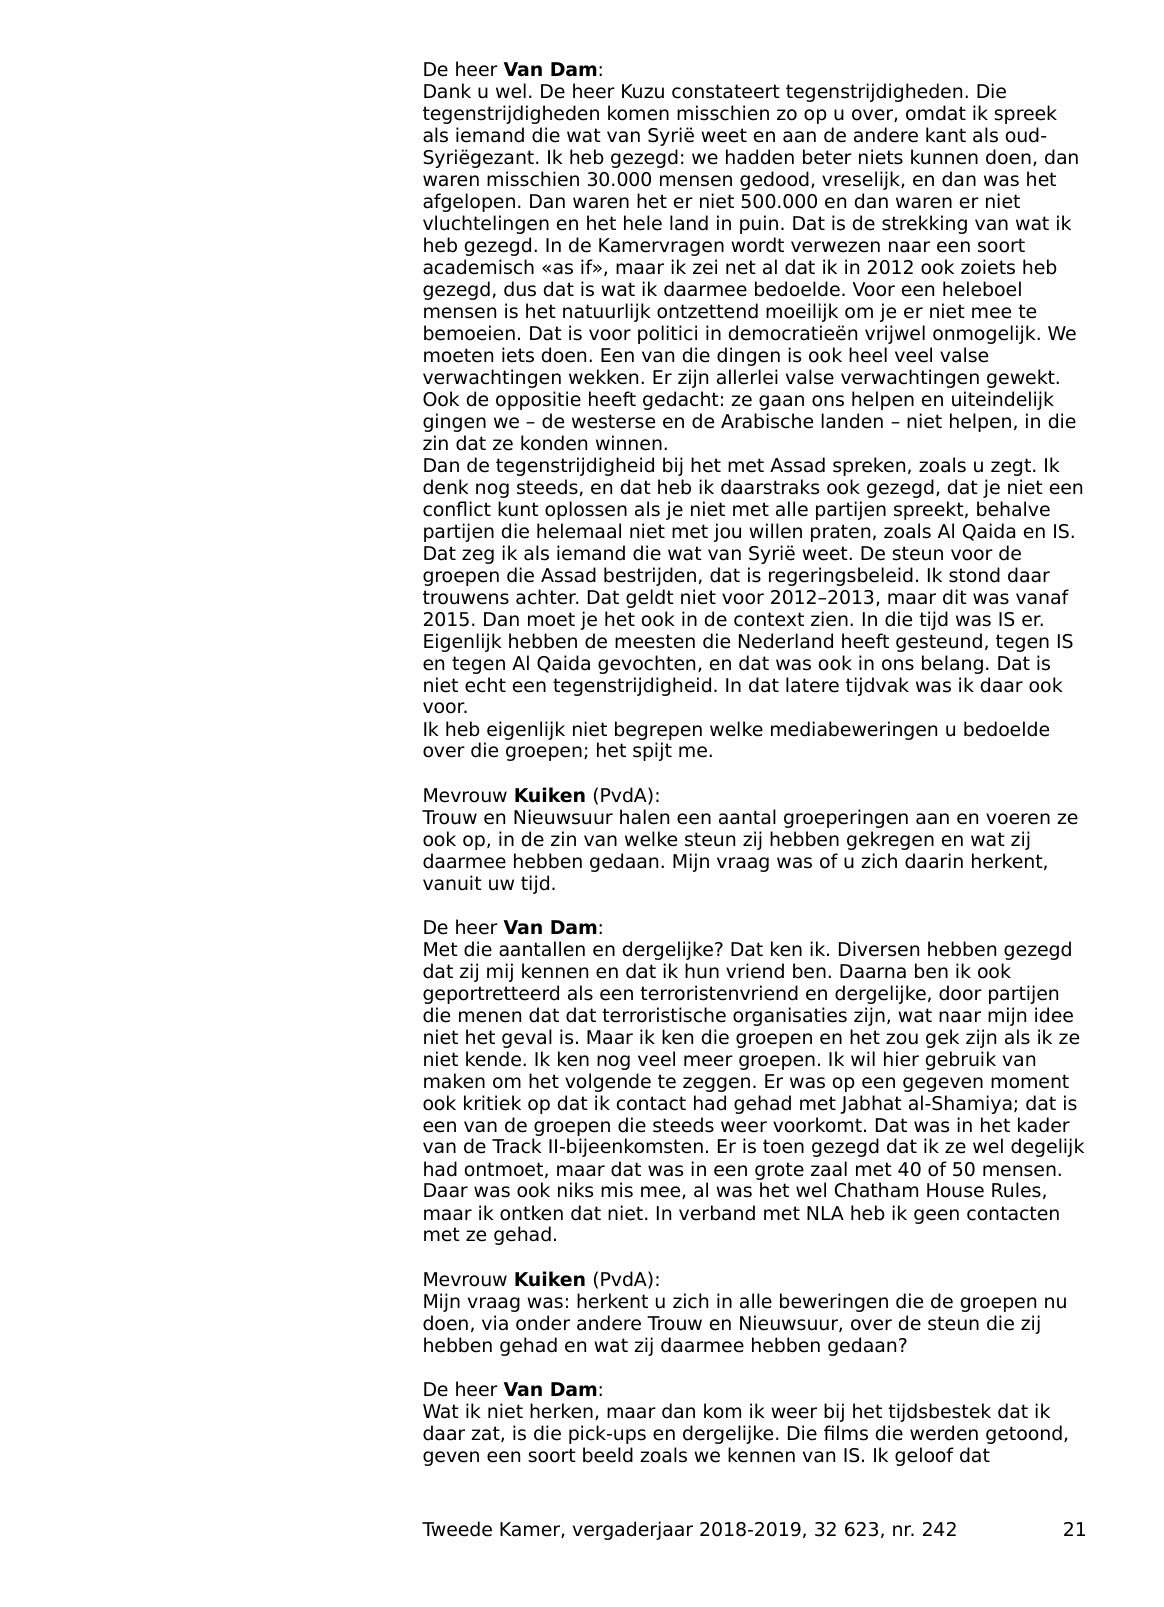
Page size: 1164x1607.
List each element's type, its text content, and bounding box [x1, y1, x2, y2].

text Trouw en Nieuwsuur halen een aantal groeperingen aan en voeren ze ook op, in de zin van welke steun zij hebben gekregen en wat zij daarmee hebben gedaan. Mijn vraag was of u zich daarin herkent, vanuit uw tijd. [422, 807, 1087, 894]
text Dank u wel. De heer Kuzu constateert tegenstrijdigheden. Die tegenstrijdigheden komen misschien zo op u over, omdat ik spreek als iemand die wat van Syrië weet en aan de andere kant als oud-Syriëgezant. Ik heb gezegd: we hadden beter niets kunnen doen, dan waren misschien 30.000 mensen gedood, vreselijk, en dan was het afgelopen. Dan waren het er niet 500.000 en dan waren er niet vluchtelingen en het hele land in puin. Dat is de strekking van wat ik heb gezegd. In de Kamervragen wordt verwezen naar een soort academisch «as if», maar ik zei net al dat ik in 2012 ook zoiets heb gezegd, dus dat is wat ik daarmee bedoelde. Voor een heleboel mensen is het natuurlijk ontzettend moeilijk om je er niet mee te bemoeien. Dat is voor politici in democratieën vrijwel onmogelijk. We moeten iets doen. Een van die dingen is ook heel veel valse verwachtingen wekken. Er zijn allerlei valse verwachtingen gewekt. Ook de oppositie heeft gedacht: ze gaan ons helpen en uiteindelijk gingen we – de westerse en de Arabische landen – niet helpen, in die zin dat ze konden winnen. [422, 81, 1087, 455]
text De heer Van Dam: [422, 59, 1087, 81]
text Mijn vraag was: herkent u zich in alle beweringen die de groepen nu doen, via onder andere Trouw en Nieuwsuur, over de steun die zij hebben gehad en wat zij daarmee hebben gedaan? [422, 1291, 1087, 1356]
text Mevrouw Kuiken (PvdA): [422, 784, 1087, 807]
text De heer Van Dam: [422, 1379, 1087, 1401]
text Dan de tegenstrijdigheid bij het met Assad spreken, zoals u zegt. Ik denk nog steeds, en dat heb ik daarstraks ook gezegd, dat je niet een conflict kunt oplossen als je niet met alle partijen spreekt, behalve partijen die helemaal niet met jou willen praten, zoals Al Qaida en IS. Dat zeg ik als iemand die wat van Syrië weet. De steun voor de groepen die Assad bestrijden, dat is regeringsbeleid. Ik stond daar trouwens achter. Dat geldt niet voor 2012–2013, maar dit was vanaf 2015. Dan moet je het ook in de context zien. In die tijd was IS er. Eigenlijk hebben de meesten die Nederland heeft gesteund, tegen IS en tegen Al Qaida gevochten, en dat was ook in ons belang. Dat is niet echt een tegenstrijdigheid. In dat latere tijdvak was ik daar ook voor. [422, 455, 1087, 718]
text Met die aantallen en dergelijke? Dat ken ik. Diversen hebben gezegd dat zij mij kennen en dat ik hun vriend ben. Daarna ben ik ook geportretteerd als een terroristenvriend en dergelijke, door partijen die menen dat dat terroristische organisaties zijn, wat naar mijn idee niet het geval is. Maar ik ken die groepen en het zou gek zijn als ik ze niet kende. Ik ken nog veel meer groepen. Ik wil hier gebruik van maken om het volgende te zeggen. Er was op een gegeven moment ook kritiek op dat ik contact had gehad met Jabhat al-Shamiya; dat is een van de groepen die steeds weer voorkomt. Dat was in het kader van de Track II-bijeenkomsten. Er is toen gezegd dat ik ze wel degelijk had ontmoet, maar dat was in een grote zaal met 40 of 50 mensen. Daar was ook niks mis mee, al was het wel Chatham House Rules, maar ik ontken dat niet. In verband met NLA heb ik geen contacten met ze gehad. [422, 939, 1087, 1246]
text Ik heb eigenlijk niet begrepen welke mediabeweringen u bedoelde over die groepen; het spijt me. [422, 718, 1087, 762]
text De heer Van Dam: [422, 917, 1087, 939]
text Wat ik niet herken, maar dan kom ik weer bij het tijdsbestek dat ik daar zat, is die pick-ups en dergelijke. Die films die werden getoond, geven een soort beeld zoals we kennen van IS. Ik geloof dat [422, 1401, 1087, 1467]
text Mevrouw Kuiken (PvdA): [422, 1268, 1087, 1291]
